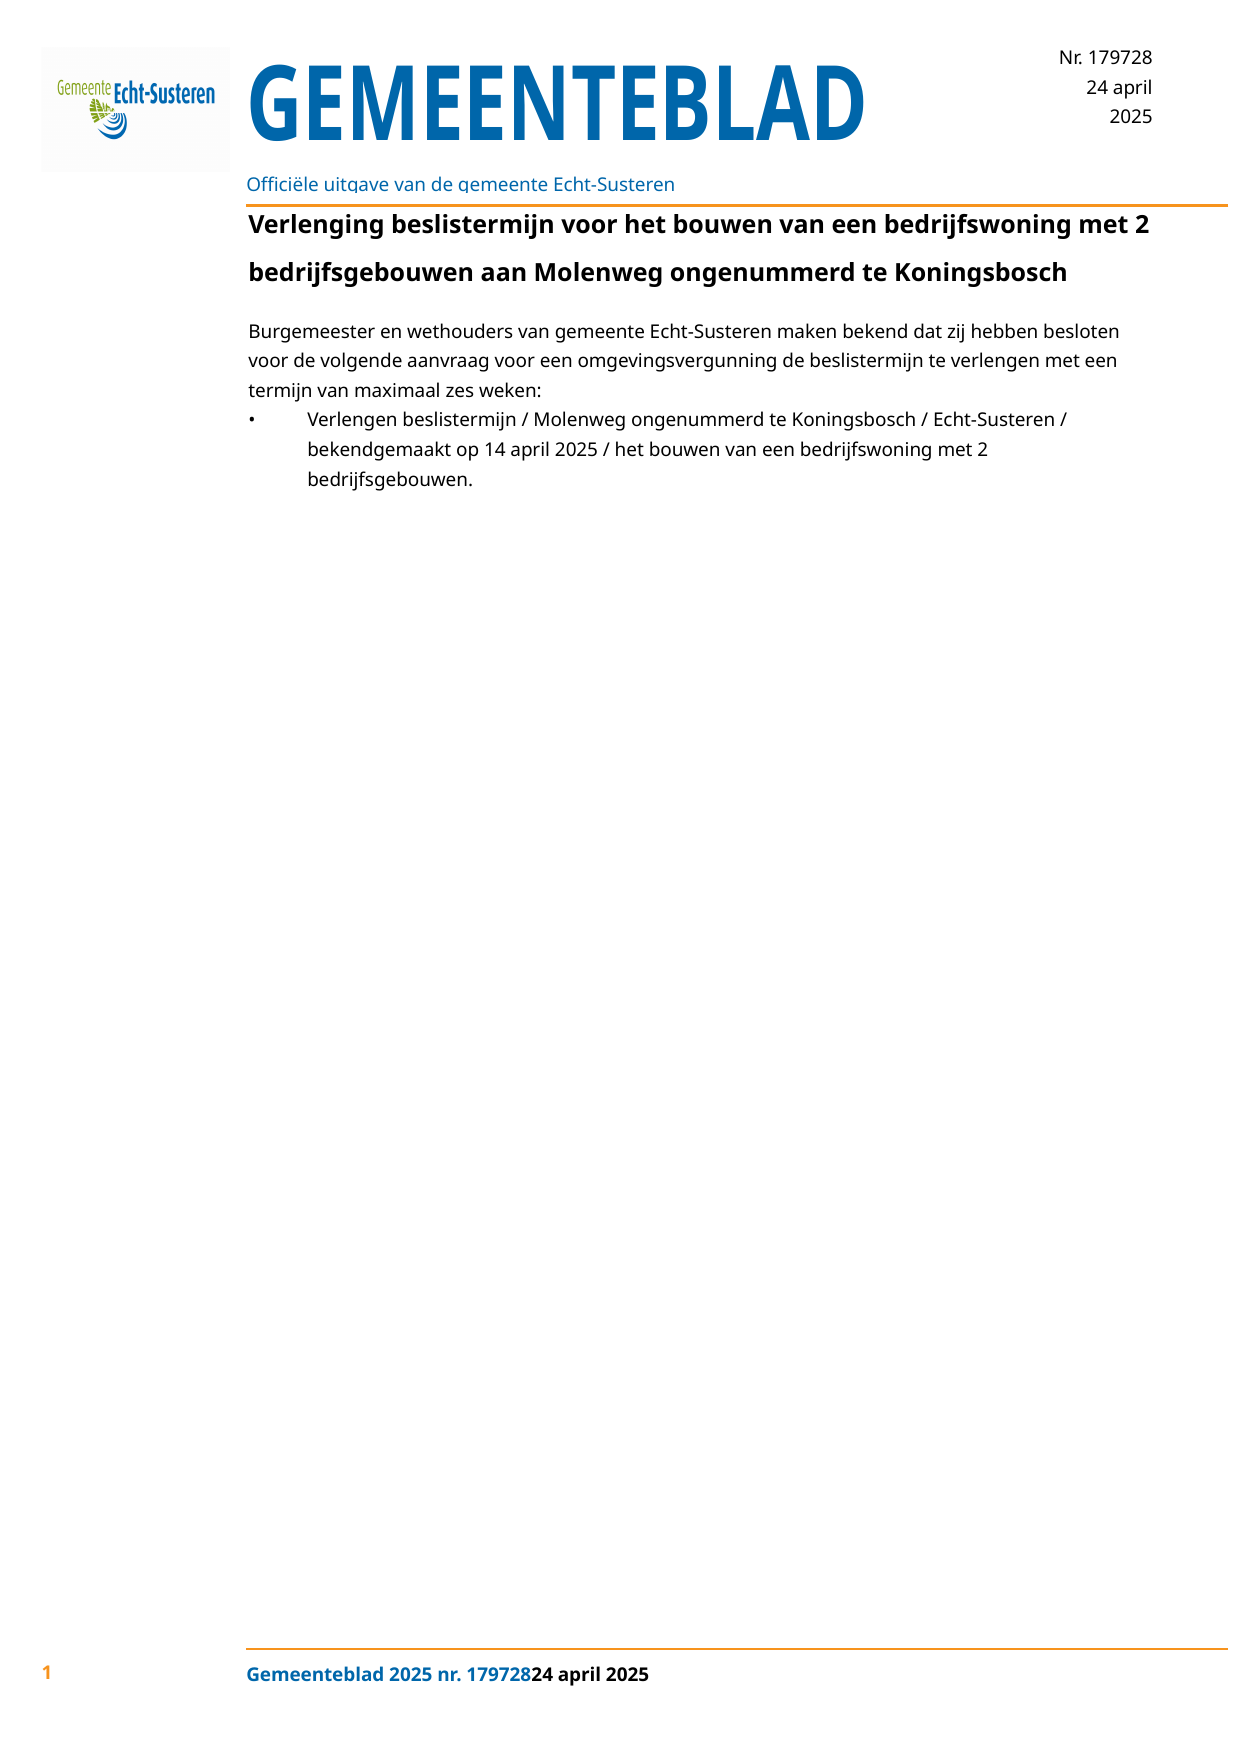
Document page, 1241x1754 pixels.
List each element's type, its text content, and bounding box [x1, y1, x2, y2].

picture [41, 47, 231, 172]
text Verlenging beslistermijn voor het bouwen van een bedrijfswoning met 2 bedrijfsgebouwen aan Molenweg ongenummerd te Koningsbosch [248, 207, 1152, 288]
text Burgemeester en wethouders van gemeente Echt-Susteren maken bekend dat zij hebben besloten voor de volgende aanvraag voor een omgevingsvergunning de beslistermijn te verlengen met een termijn van maximaal zes weken: [248, 318, 1152, 403]
list Verlengen beslistermijn / Molenweg ongenummerd te Koningsbosch / Echt-Susteren / bekendgemaakt op 14 april 2025 / het bouwen van een bedrijfswoning met 2 bedrijfsgebouwen. [248, 407, 1152, 492]
